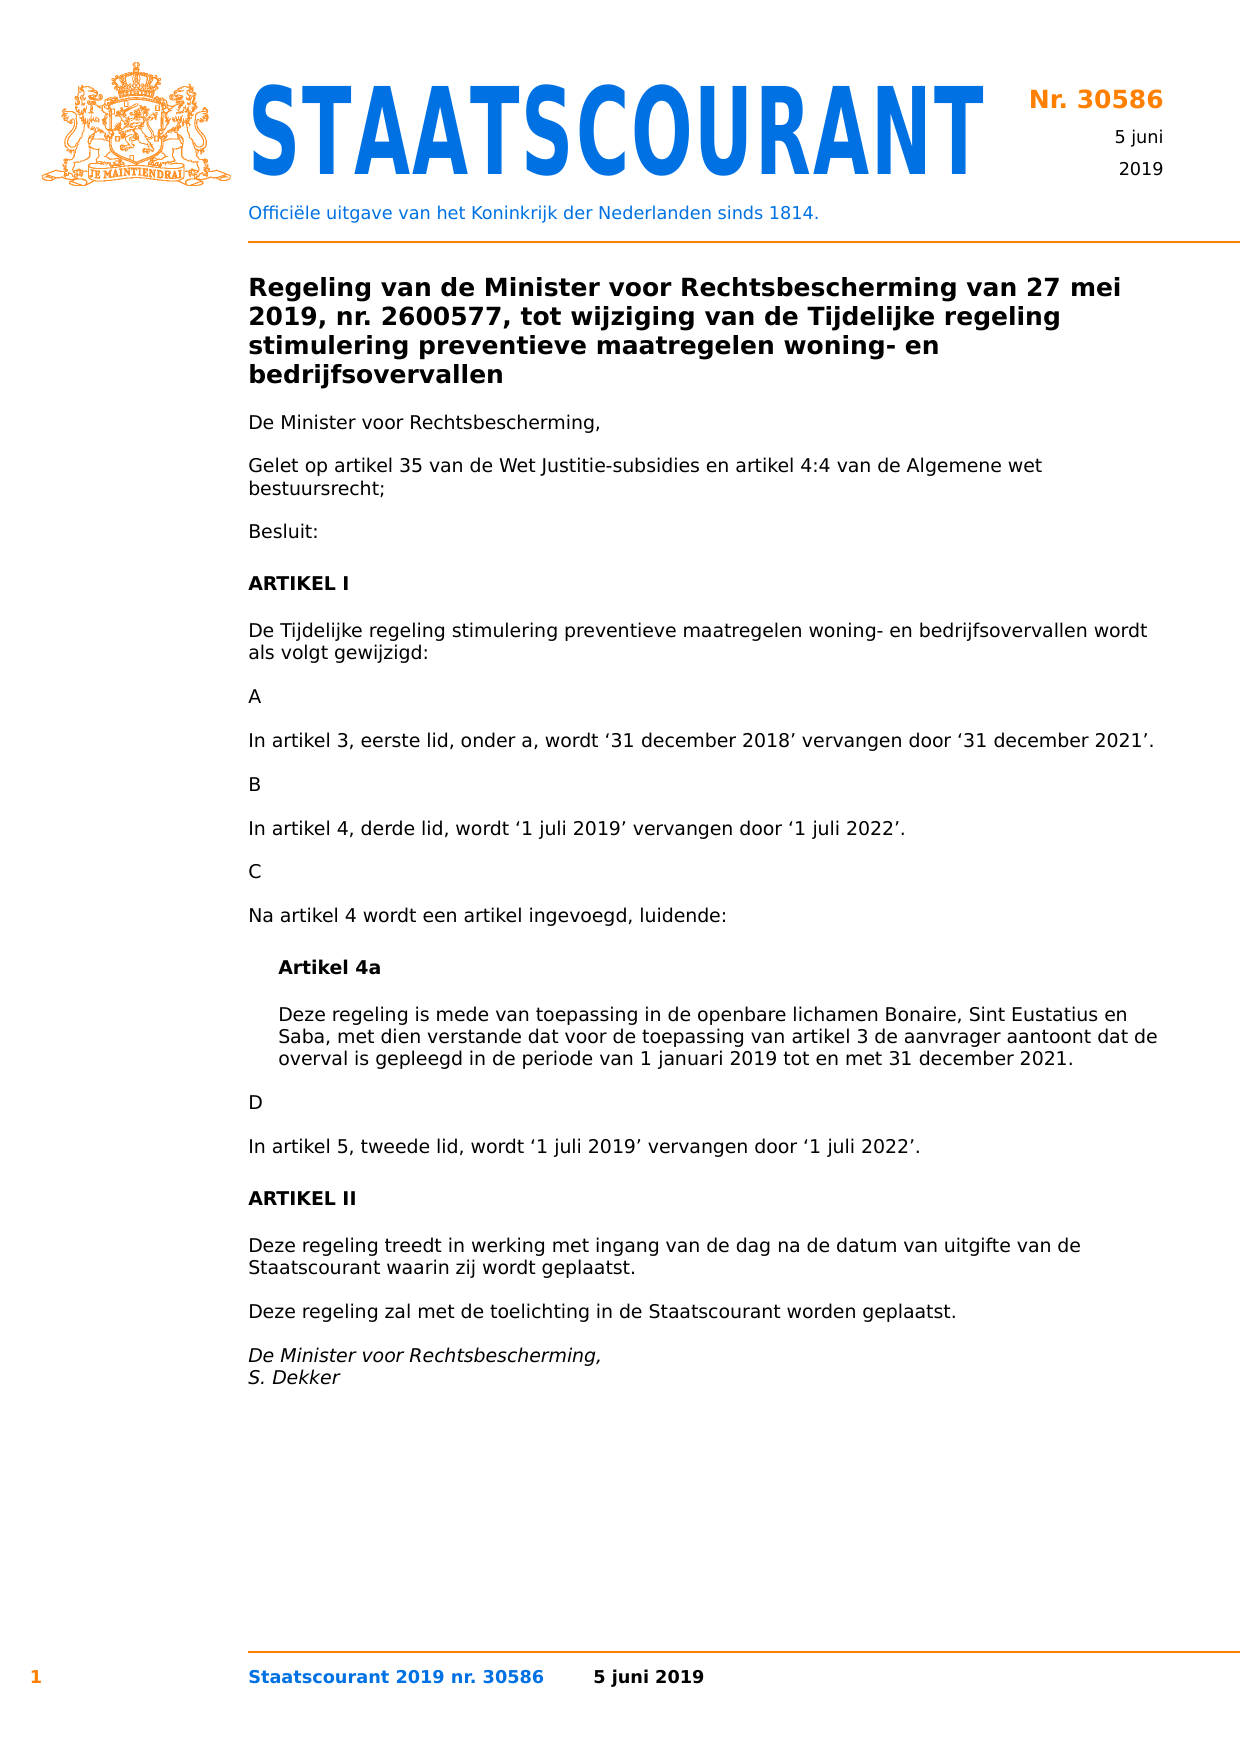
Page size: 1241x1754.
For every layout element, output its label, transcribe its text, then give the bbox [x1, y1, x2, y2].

subtitle ARTIKEL II [248, 1188, 1163, 1210]
text Na artikel 4 wordt een artikel ingevoegd, luidende: [248, 905, 1163, 927]
text B [248, 774, 1163, 796]
table_header [25, 62, 248, 241]
text A [248, 686, 1163, 708]
text C [248, 861, 1163, 883]
text De Minister voor Rechtsbescherming, [248, 412, 1163, 433]
table_header STAATSCOURANT [248, 62, 998, 203]
text Gelet op artikel 35 van de Wet Justitie-subsidies en artikel 4:4 van de Algemene wet bestuursrecht; [248, 455, 1163, 499]
table_cell Officiële uitgave van het Koninkrijk der Nederlanden sinds 1814. [248, 203, 1240, 241]
text De Tijdelijke regeling stimulering preventieve maatregelen woning- en bedrijfsovervallen wordt als volgt gewijzigd: [248, 620, 1163, 664]
picture [41, 62, 231, 186]
table_cell 2019 [998, 153, 1240, 203]
text De Minister voor Rechtsbescherming, S. Dekker [248, 1344, 1163, 1388]
text Deze regeling treedt in werking met ingang van de dag na de datum van uitgifte van de Staatscourant waarin zij wordt geplaatst. [248, 1235, 1163, 1279]
subtitle Artikel 4a [278, 957, 1163, 979]
text Deze regeling is mede van toepassing in de openbare lichamen Bonaire, Sint Eustatius en Saba, met dien verstande dat voor de toepassing van artikel 3 de aanvrager aantoont dat de overval is gepleegd in de periode van 1 januari 2019 tot en met 31 december 2021. [278, 1004, 1163, 1070]
text Besluit: [248, 521, 1163, 543]
text In artikel 3, eerste lid, onder a, wordt ‘31 december 2018’ vervangen door ‘31 december 2021’. [248, 730, 1163, 752]
table_header Nr. 30586 [998, 62, 1240, 121]
text In artikel 4, derde lid, wordt ‘1 juli 2019’ vervangen door ‘1 juli 2022’. [248, 818, 1163, 839]
text In artikel 5, tweede lid, wordt ‘1 juli 2019’ vervangen door ‘1 juli 2022’. [248, 1136, 1163, 1158]
table_cell 5 juni [998, 121, 1240, 153]
text Deze regeling zal met de toelichting in de Staatscourant worden geplaatst. [248, 1301, 1163, 1323]
subtitle Regeling van de Minister voor Rechtsbescherming van 27 mei 2019, nr. 2600577, tot wijziging van de Tijdelijke regeling stimulering preventieve maatregelen woning- en bedrijfsovervallen [248, 273, 1163, 390]
text D [248, 1092, 1163, 1114]
subtitle ARTIKEL I [248, 573, 1163, 595]
